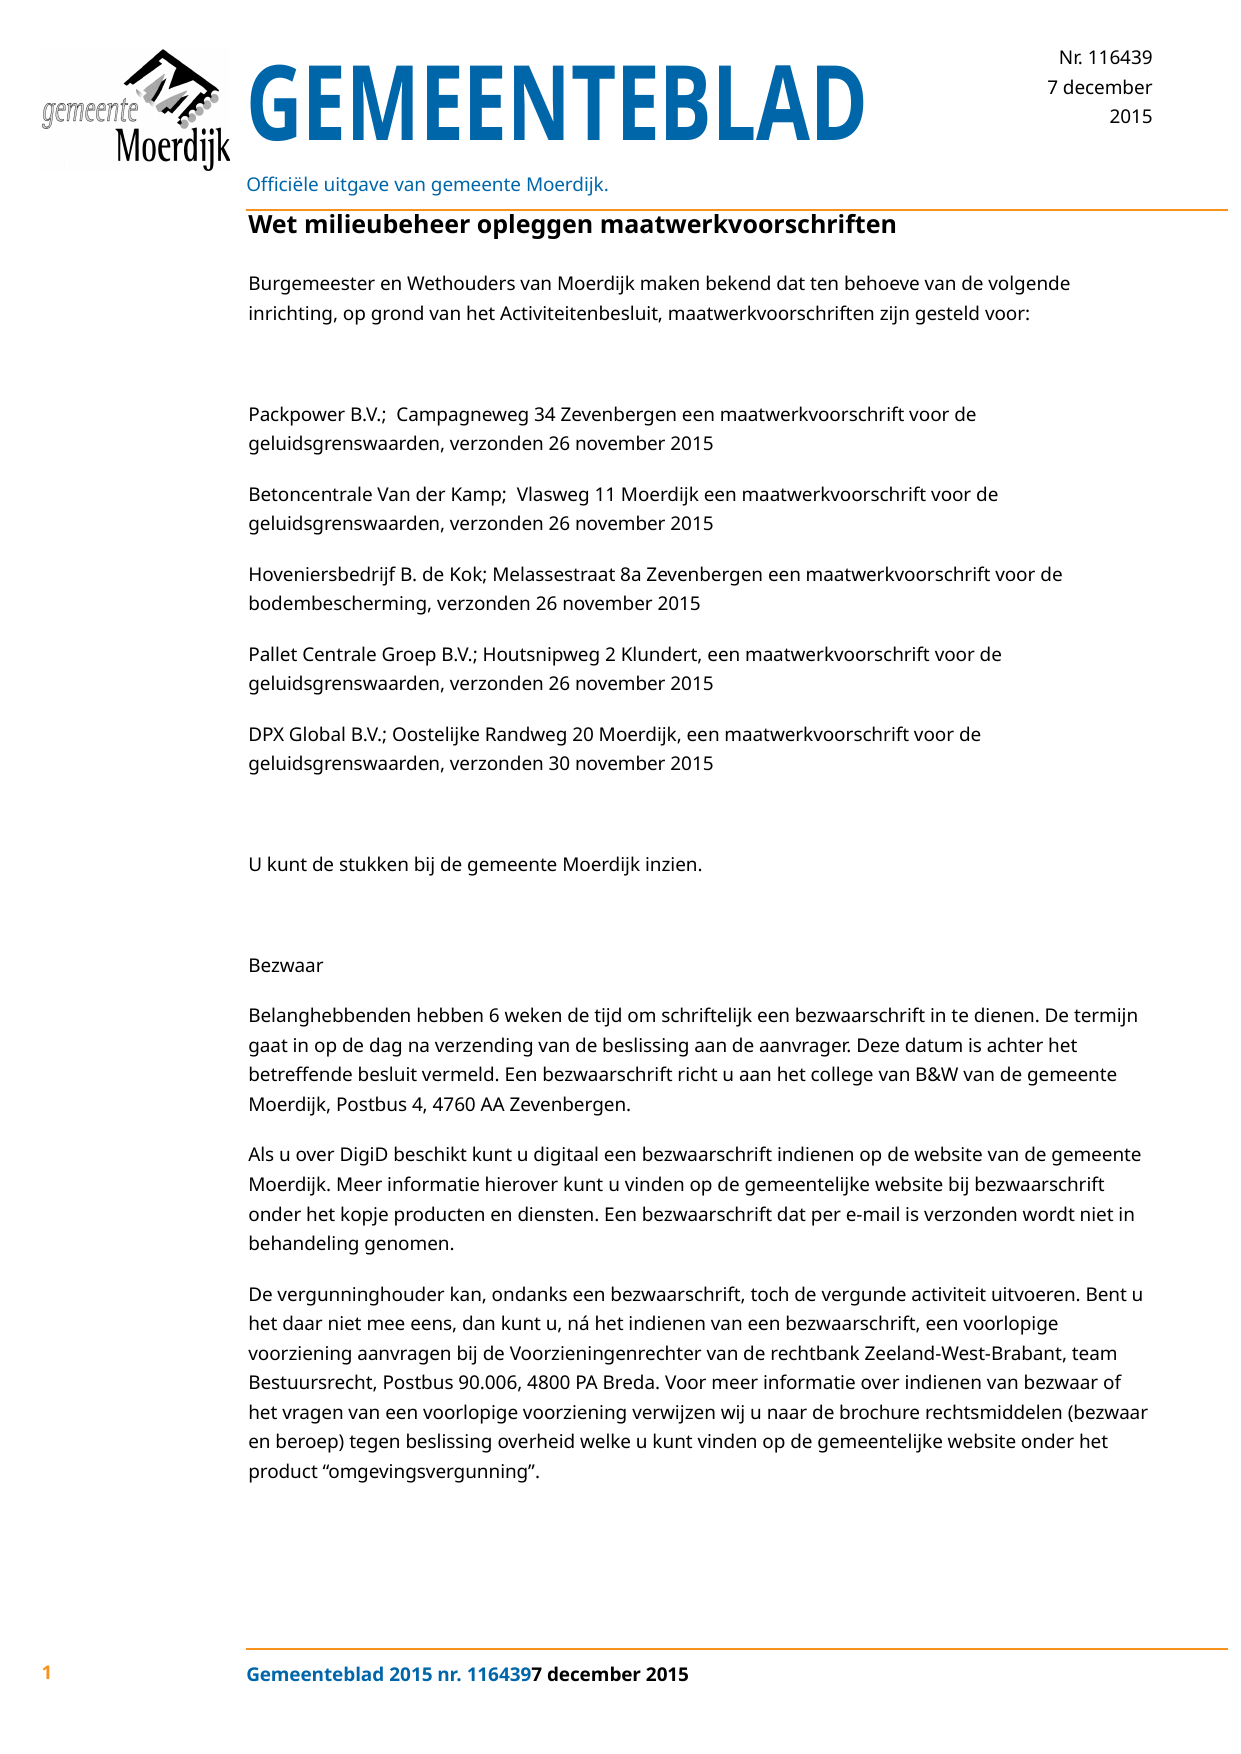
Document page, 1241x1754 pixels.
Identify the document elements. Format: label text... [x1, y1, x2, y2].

text Wet milieubeheer opleggen maatwerkvoorschriften [248, 211, 1152, 241]
text Betoncentrale Van der Kamp; Vlasweg 11 Moerdijk een maatwerkvoorschrift voor de geluidsgrenswaarden, verzonden 26 november 2015 [248, 481, 1152, 536]
text Burgemeester en Wethouders van Moerdijk maken bekend dat ten behoeve van de volgende inrichting, op grond van het Activiteitenbesluit, maatwerkvoorschriften zijn gesteld voor: [248, 270, 1152, 326]
text Hoveniersbedrijf B. de Kok; Melassestraat 8a Zevenbergen een maatwerkvoorschrift voor de bodembescherming, verzonden 26 november 2015 [248, 561, 1152, 616]
text U kunt de stukken bij de gemeente Moerdijk inzien. [248, 851, 1152, 877]
picture [41, 47, 231, 172]
text Als u over DigiD beschikt kunt u digitaal een bezwaarschrift indienen op de website van de gemeente Moerdijk. Meer informatie hierover kunt u vinden op de gemeentelijke website bij bezwaarschrift onder het kopje producten en diensten. Een bezwaarschrift dat per e-mail is verzonden wordt niet in behandeling genomen. [248, 1142, 1152, 1256]
text DPX Global B.V.; Oostelijke Randweg 20 Moerdijk, een maatwerkvoorschrift voor de geluidsgrenswaarden, verzonden 30 november 2015 [248, 721, 1152, 776]
text Packpower B.V.; Campagneweg 34 Zevenbergen een maatwerkvoorschrift voor de geluidsgrenswaarden, verzonden 26 november 2015 [248, 401, 1152, 456]
text Belanghebbenden hebben 6 weken de tijd om schriftelijk een bezwaarschrift in te dienen. De termijn gaat in op de dag na verzending van de beslissing aan de aanvrager. Deze datum is achter het betreffende besluit vermeld. Een bezwaarschrift richt u aan het college van B&W van de gemeente Moerdijk, Postbus 4, 4760 AA Zevenbergen. [248, 1002, 1152, 1117]
text Pallet Centrale Groep B.V.; Houtsnipweg 2 Klundert, een maatwerkvoorschrift voor de geluidsgrenswaarden, verzonden 26 november 2015 [248, 641, 1152, 696]
text De vergunninghouder kan, ondanks een bezwaarschrift, toch de vergunde activiteit uitvoeren. Bent u het daar niet mee eens, dan kunt u, ná het indienen van een bezwaarschrift, een voorlopige voorziening aanvragen bij de Voorzieningenrechter van de rechtbank Zeeland-West-Brabant, team Bestuursrecht, Postbus 90.006, 4800 PA Breda. Voor meer informatie over indienen van bezwaar of het vragen van een voorlopige voorziening verwijzen wij u naar de brochure rechtsmiddelen (bezwaar en beroep) tegen beslissing overheid welke u kunt vinden op de gemeentelijke website onder het product “omgevingsvergunning”. [248, 1281, 1152, 1484]
text Bezwaar [248, 952, 1152, 978]
